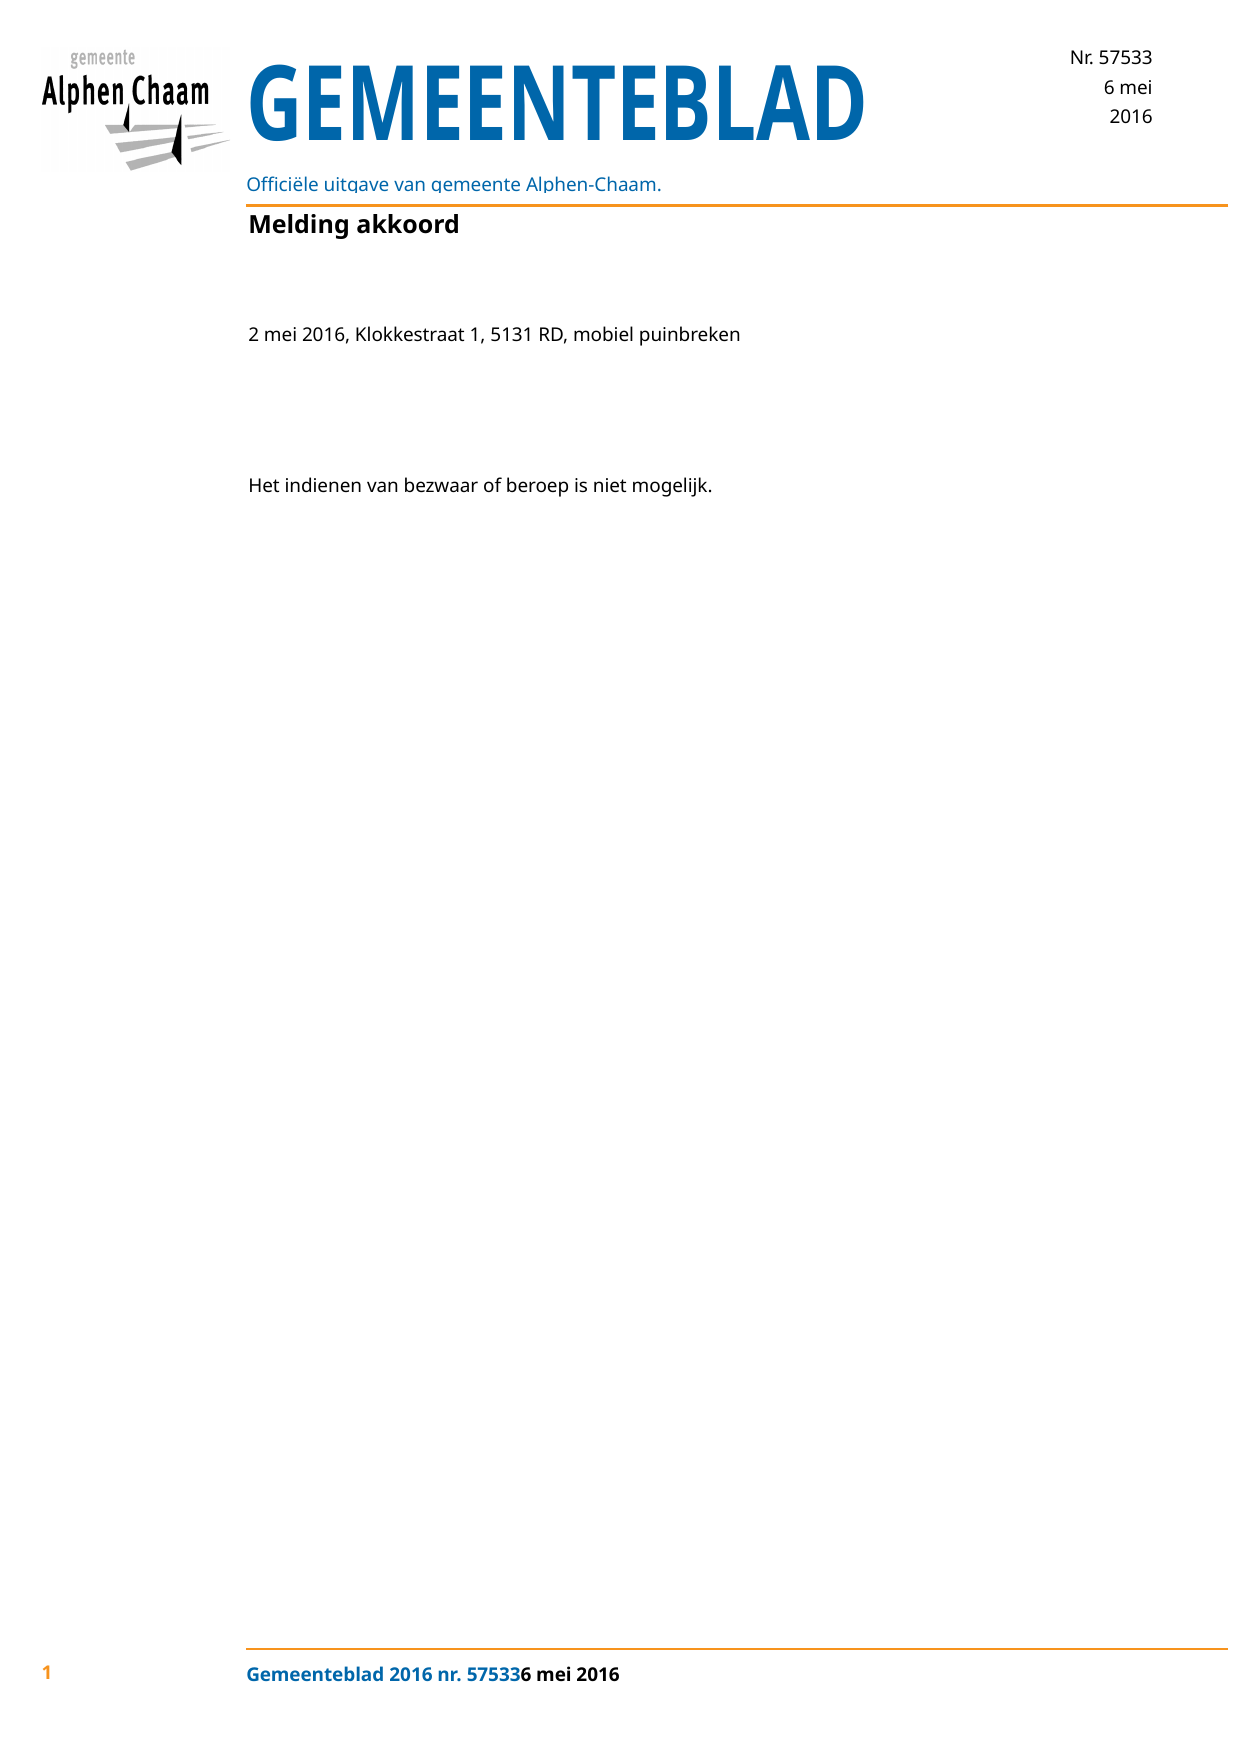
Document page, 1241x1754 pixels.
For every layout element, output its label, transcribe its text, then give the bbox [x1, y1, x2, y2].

text Het indienen van bezwaar of beroep is niet mogelijk. [248, 472, 1152, 498]
text Melding akkoord [248, 207, 1152, 241]
picture [41, 47, 231, 172]
text 2 mei 2016, Klokkestraat 1, 5131 RD, mobiel puinbreken [248, 321, 1152, 346]
